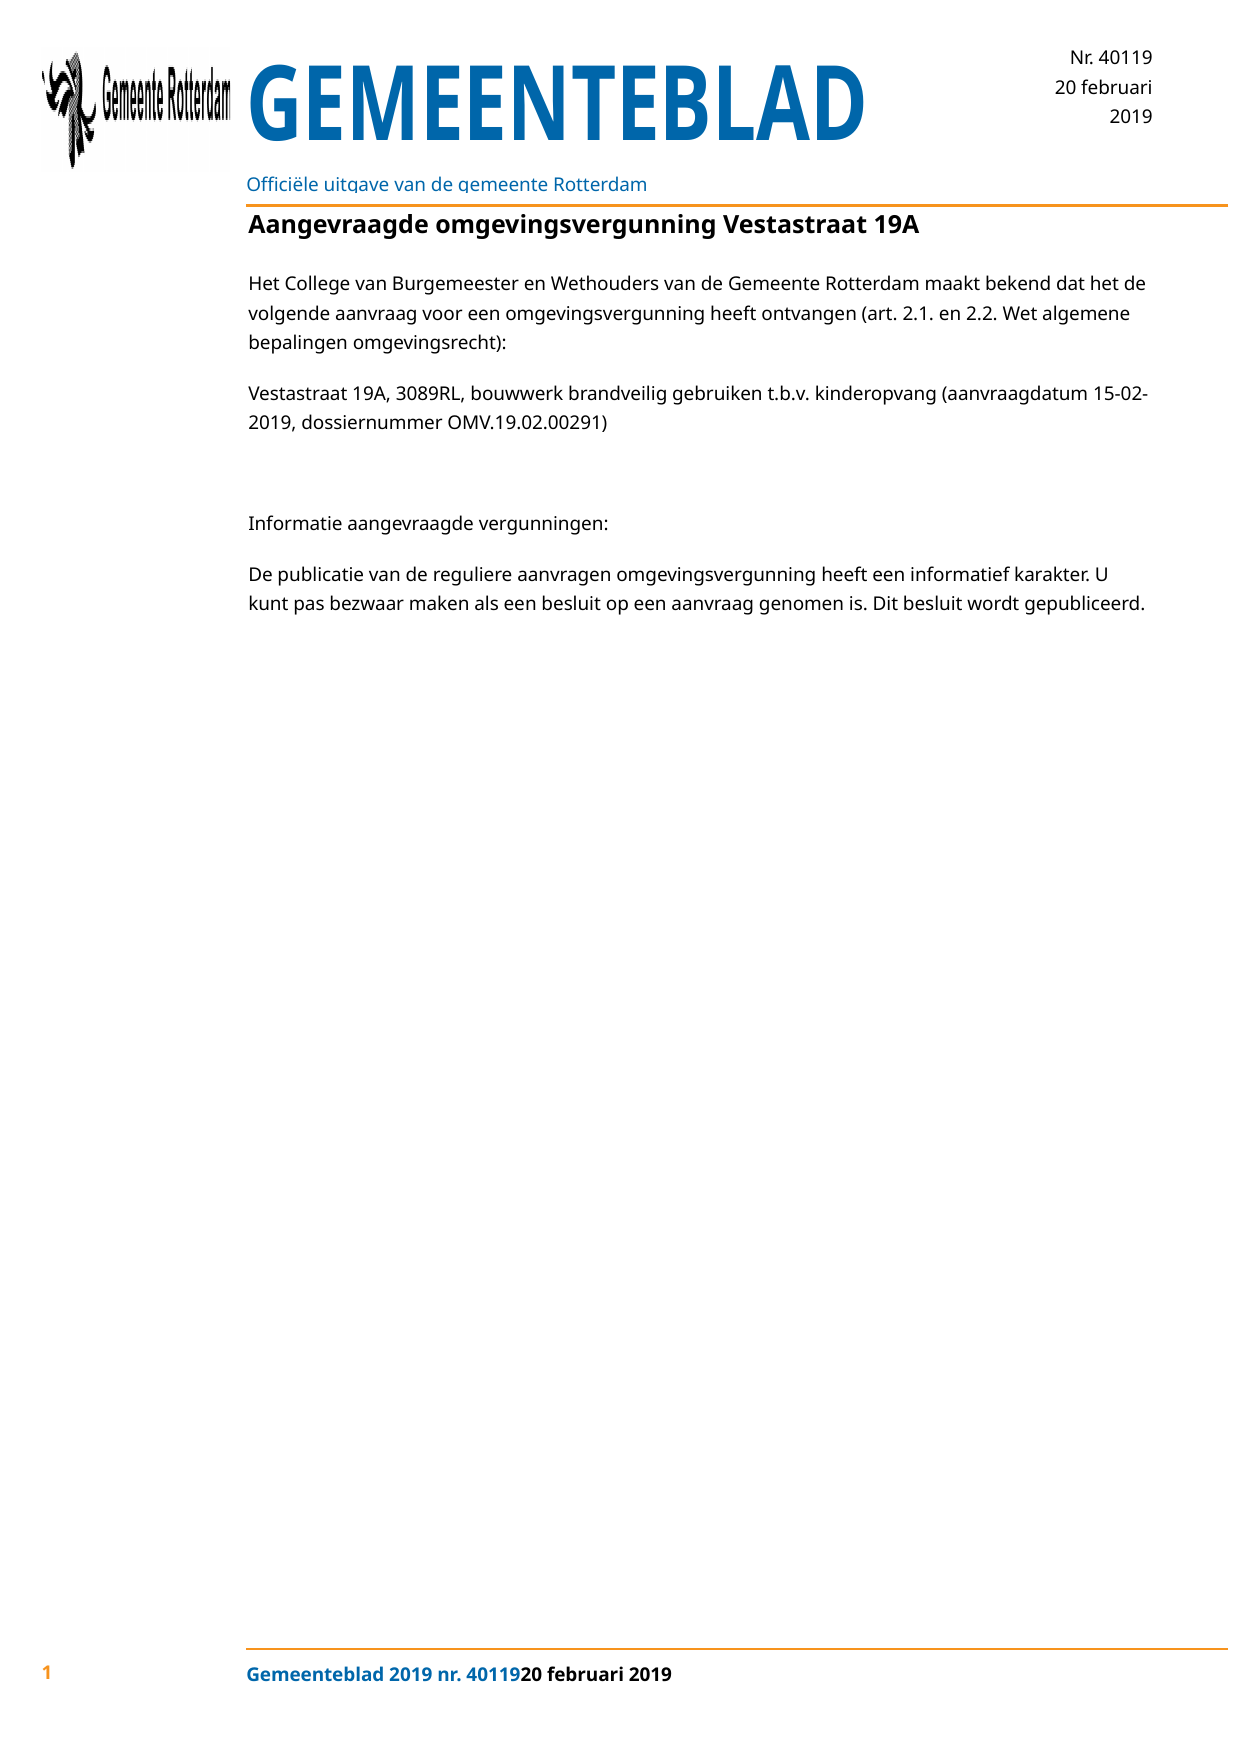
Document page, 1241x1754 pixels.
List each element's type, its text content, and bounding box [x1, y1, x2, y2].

text Informatie aangevraagde vergunningen: [248, 510, 1152, 536]
text Vestastraat 19A, 3089RL, bouwwerk brandveilig gebruiken t.b.v. kinderopvang (aanvraagdatum 15-02-2019, dossiernummer OMV.19.02.00291) [248, 380, 1152, 435]
text Aangevraagde omgevingsvergunning Vestastraat 19A [248, 207, 1152, 241]
text De publicatie van de reguliere aanvragen omgevingsvergunning heeft een informatief karakter. U kunt pas bezwaar maken als een besluit op een aanvraag genomen is. Dit besluit wordt gepubliceerd. [248, 561, 1152, 616]
picture [41, 47, 231, 172]
text Het College van Burgemeester en Wethouders van de Gemeente Rotterdam maakt bekend dat het de volgende aanvraag voor een omgevingsvergunning heeft ontvangen (art. 2.1. en 2.2. Wet algemene bepalingen omgevingsrecht): [248, 270, 1152, 355]
